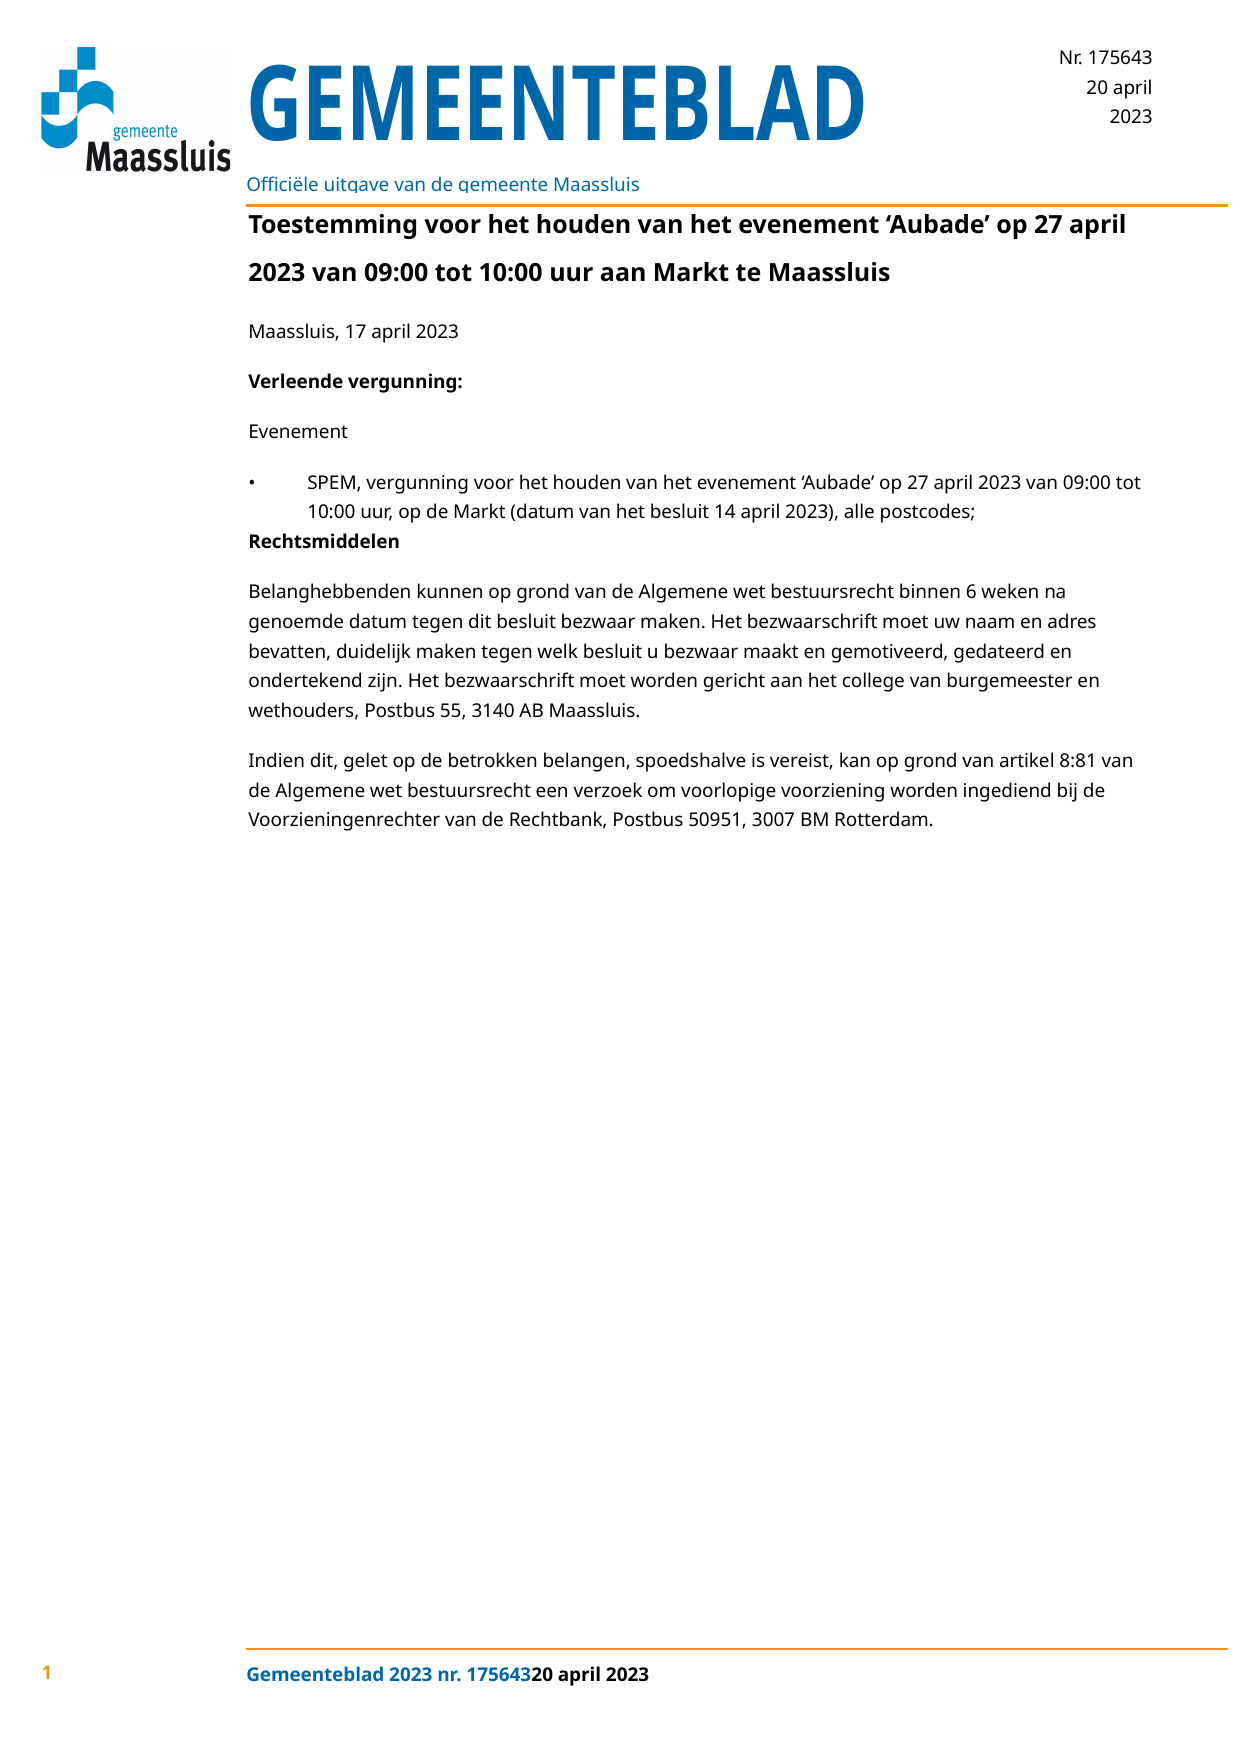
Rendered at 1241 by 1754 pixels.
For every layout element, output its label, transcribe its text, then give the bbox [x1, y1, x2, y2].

text Evenement [248, 419, 1152, 444]
list SPEM, vergunning voor het houden van het evenement ‘Aubade’ op 27 april 2023 van 09:00 tot 10:00 uur, op de Markt (datum van het besluit 14 april 2023), alle postcodes; [248, 469, 1152, 524]
text Toestemming voor het houden van het evenement ‘Aubade’ op 27 april 2023 van 09:00 tot 10:00 uur aan Markt te Maassluis [248, 207, 1152, 288]
text Belanghebbenden kunnen op grond van de Algemene wet bestuursrecht binnen 6 weken na genoemde datum tegen dit besluit bezwaar maken. Het bezwaarschrift moet uw naam en adres bevatten, duidelijk maken tegen welk besluit u bezwaar maakt en gemotiveerd, gedateerd en ondertekend zijn. Het bezwaarschrift moet worden gericht aan het college van burgemeester en wethouders, Postbus 55, 3140 AB Maassluis. [248, 579, 1152, 723]
picture [41, 47, 231, 172]
text Indien dit, gelet op de betrokken belangen, spoedshalve is vereist, kan op grond van artikel 8:81 van de Algemene wet bestuursrecht een verzoek om voorlopige voorziening worden ingediend bij de Voorzieningenrechter van de Rechtbank, Postbus 50951, 3007 BM Rotterdam. [248, 747, 1152, 832]
picture [41, 47, 77, 92]
text Rechtsmiddelen [248, 528, 1152, 554]
text Maassluis, 17 april 2023 [248, 318, 1152, 344]
text Verleende vergunning: [248, 368, 1152, 394]
